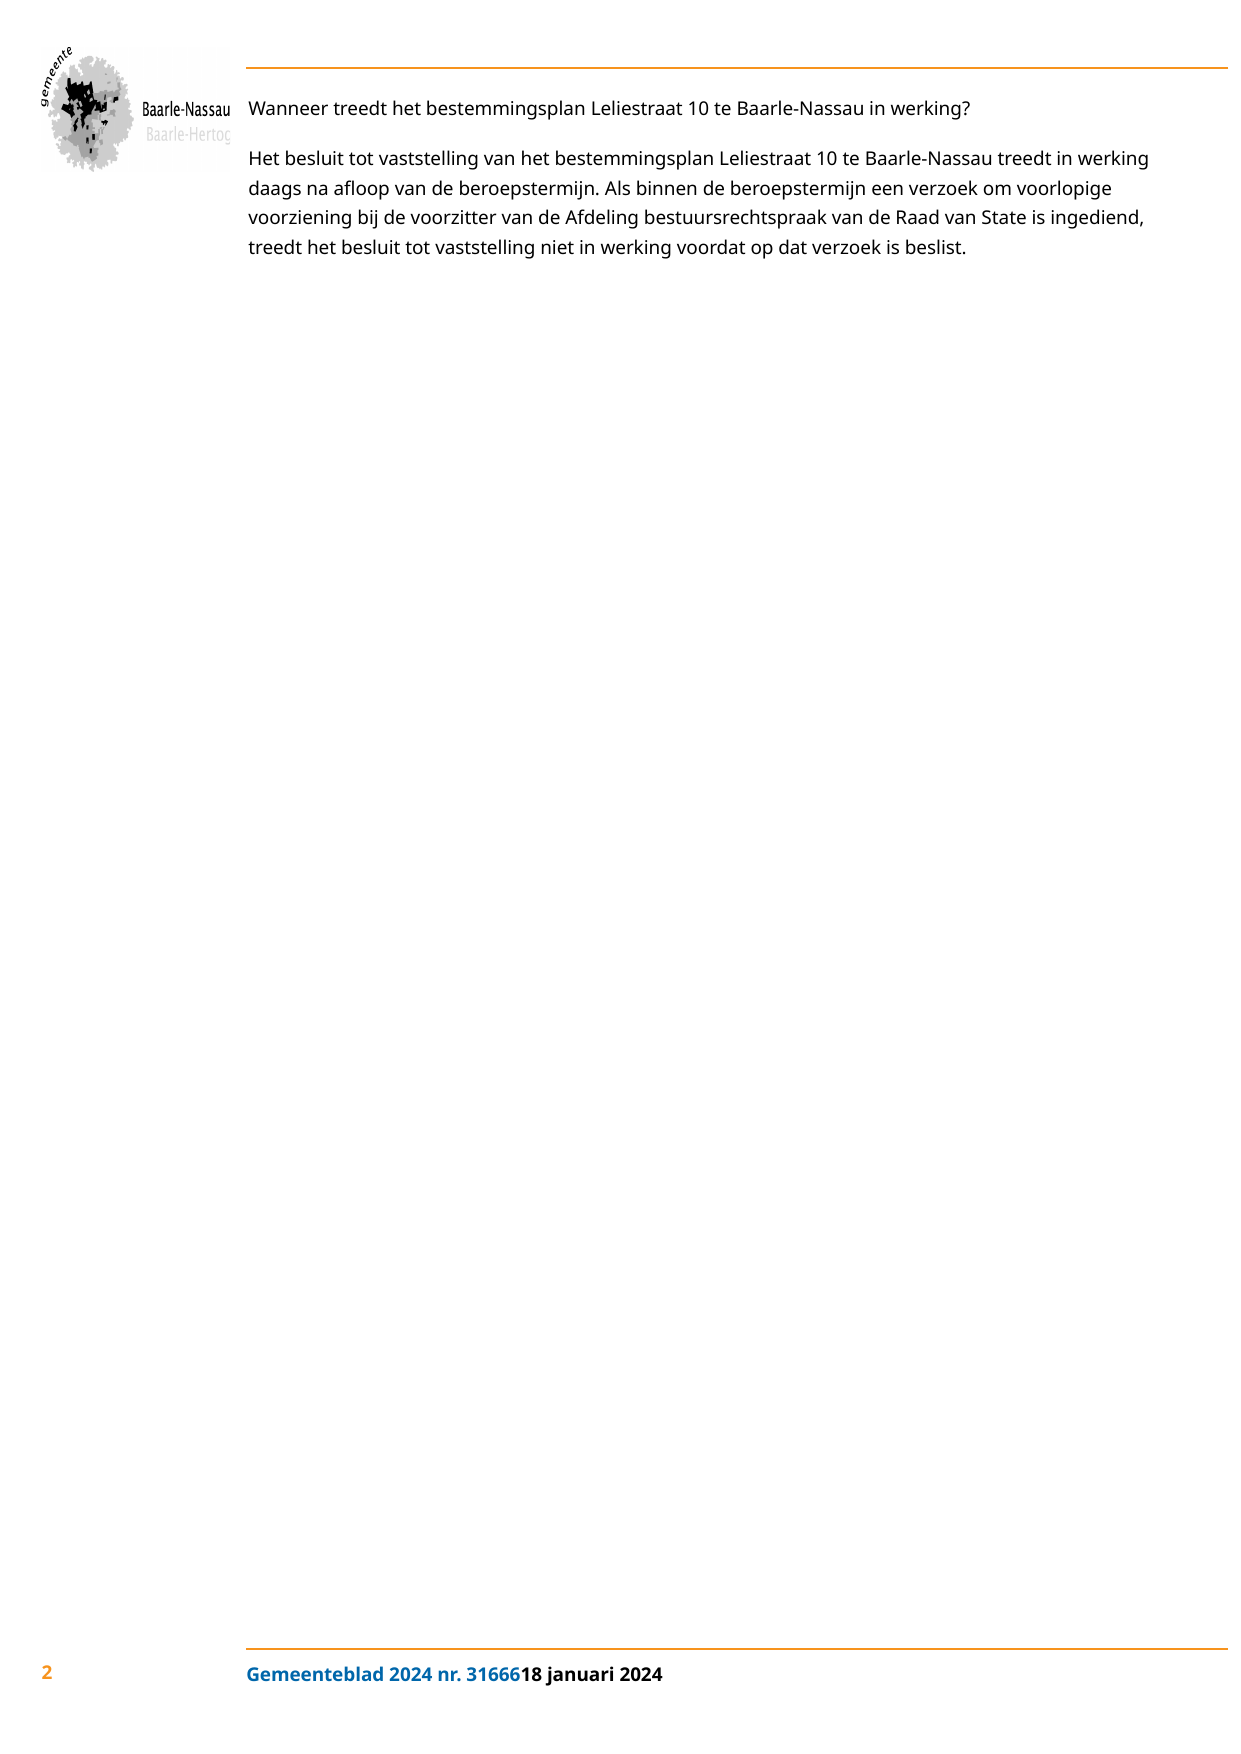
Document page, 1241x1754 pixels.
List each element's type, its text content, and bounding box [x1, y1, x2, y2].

picture [41, 47, 231, 172]
text Wanneer treedt het bestemmingsplan Leliestraat 10 te Baarle-Nassau in werking? [248, 95, 1152, 121]
text Het besluit tot vaststelling van het bestemmingsplan Leliestraat 10 te Baarle-Nassau treedt in werking daags na afloop van de beroepstermijn. Als binnen de beroepstermijn een verzoek om voorlopige voorziening bij de voorzitter van de Afdeling bestuursrechtspraak van de Raad van State is ingediend, treedt het besluit tot vaststelling niet in werking voordat op dat verzoek is beslist. [248, 145, 1152, 260]
